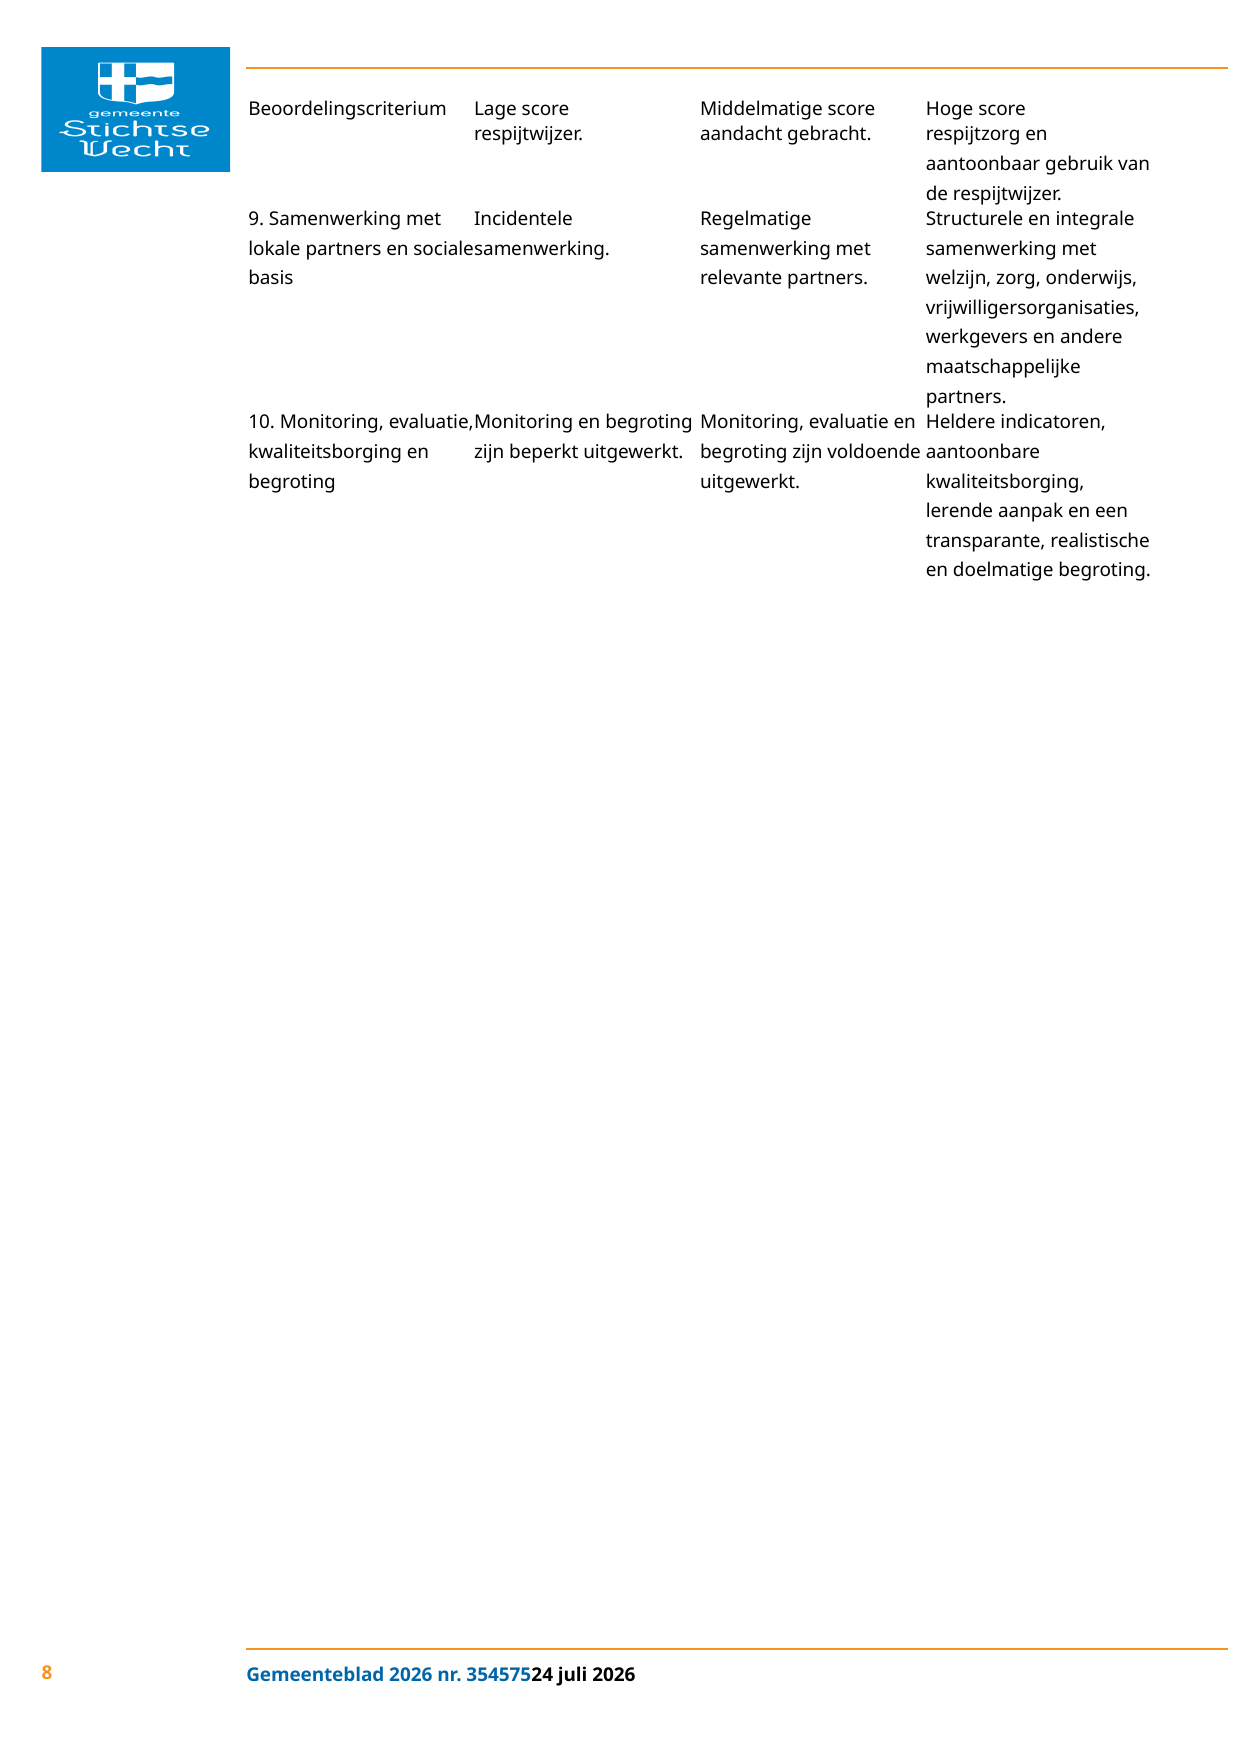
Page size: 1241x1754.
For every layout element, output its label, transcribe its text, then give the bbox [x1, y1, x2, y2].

table_cell Structurele en integrale samenwerking met welzijn, zorg, onderwijs, vrijwilligersorganisaties, werkgevers en andere maatschappelijke partners. [926, 205, 1152, 409]
picture [137, 63, 174, 103]
table_cell [248, 121, 474, 205]
table_header Lage score [474, 95, 700, 121]
table_header Beoordelingscriterium [248, 95, 474, 121]
picture [99, 63, 135, 101]
table_cell respijtwijzer. [474, 121, 700, 205]
table_cell Regelmatige samenwerking met relevante partners. [700, 205, 926, 409]
table_cell 9. Samenwerking met lokale partners en sociale basis [248, 205, 474, 409]
table_cell Monitoring, evaluatie en begroting zijn voldoende uitgewerkt. [700, 409, 926, 582]
table_cell aandacht gebracht. [700, 121, 926, 205]
table_header Middelmatige score [700, 95, 926, 121]
table_cell Heldere indicatoren, aantoonbare kwaliteitsborging, lerende aanpak en een transparante, realistische en doelmatige begroting. [926, 409, 1152, 582]
table_cell 10. Monitoring, evaluatie, kwaliteitsborging en begroting [248, 409, 474, 582]
table_cell respijtzorg en aantoonbaar gebruik van de respijtwijzer. [926, 121, 1152, 205]
table_cell Incidentele samenwerking. [474, 205, 700, 409]
table_cell Monitoring en begroting zijn beperkt uitgewerkt. [474, 409, 700, 582]
table_header Hoge score [926, 95, 1152, 121]
